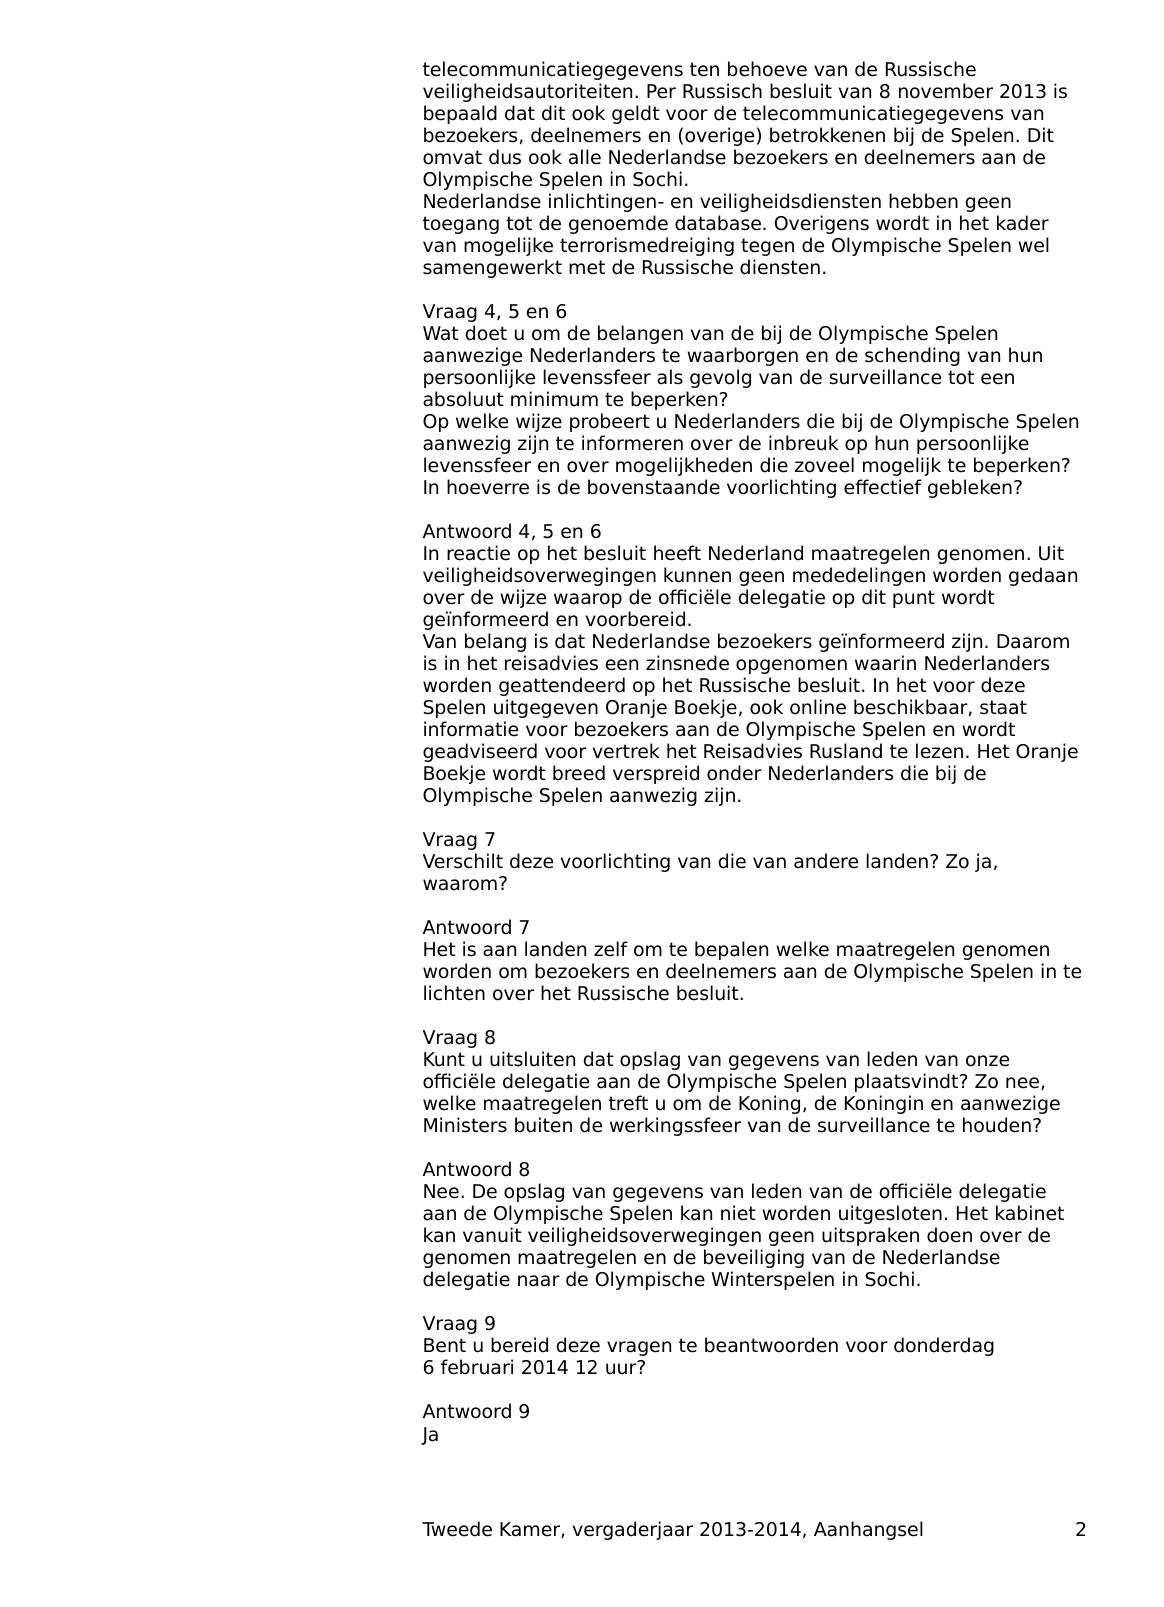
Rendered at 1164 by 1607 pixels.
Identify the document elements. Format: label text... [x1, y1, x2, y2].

text Kunt u uitsluiten dat opslag van gegevens van leden van onze officiële delegatie aan de Olympische Spelen plaatsvindt? Zo nee, welke maatregelen treft u om de Koning, de Koningin en aanwezige Ministers buiten de werkingssfeer van de surveillance te houden? [422, 1049, 1087, 1137]
text Nee. De opslag van gegevens van leden van de officiële delegatie aan de Olympische Spelen kan niet worden uitgesloten. Het kabinet kan vanuit veiligheidsoverwegingen geen uitspraken doen over de genomen maatregelen en de beveiliging van de Nederlandse delegatie naar de Olympische Winterspelen in Sochi. [422, 1181, 1087, 1291]
text Antwoord 7 [422, 917, 1087, 939]
text telecommunicatiegegevens ten behoeve van de Russische veiligheidsautoriteiten. Per Russisch besluit van 8 november 2013 is bepaald dat dit ook geldt voor de telecommunicatiegegevens van bezoekers, deelnemers en (overige) betrokkenen bij de Spelen. Dit omvat dus ook alle Nederlandse bezoekers en deelnemers aan de Olympische Spelen in Sochi. [422, 59, 1087, 191]
text In hoeverre is de bovenstaande voorlichting effectief gebleken? [422, 477, 1087, 499]
text Antwoord 8 [422, 1159, 1087, 1181]
text Vraag 4, 5 en 6 [422, 301, 1087, 323]
text Op welke wijze probeert u Nederlanders die bij de Olympische Spelen aanwezig zijn te informeren over de inbreuk op hun persoonlijke levenssfeer en over mogelijkheden die zoveel mogelijk te beperken? [422, 411, 1087, 477]
text Van belang is dat Nederlandse bezoekers geïnformeerd zijn. Daarom is in het reisadvies een zinsnede opgenomen waarin Nederlanders worden geattendeerd op het Russische besluit. In het voor deze Spelen uitgegeven Oranje Boekje, ook online beschikbaar, staat informatie voor bezoekers aan de Olympische Spelen en wordt geadviseerd voor vertrek het Reisadvies Rusland te lezen. Het Oranje Boekje wordt breed verspreid onder Nederlanders die bij de Olympische Spelen aanwezig zijn. [422, 631, 1087, 807]
text In reactie op het besluit heeft Nederland maatregelen genomen. Uit veiligheidsoverwegingen kunnen geen mededelingen worden gedaan over de wijze waarop de officiële delegatie op dit punt wordt geïnformeerd en voorbereid. [422, 543, 1087, 631]
text Antwoord 9 [422, 1401, 1087, 1423]
text Vraag 8 [422, 1027, 1087, 1049]
text Bent u bereid deze vragen te beantwoorden voor donderdag 6 februari 2014 12 uur? [422, 1335, 1087, 1379]
text Vraag 7 [422, 829, 1087, 851]
text Nederlandse inlichtingen- en veiligheidsdiensten hebben geen toegang tot de genoemde database. Overigens wordt in het kader van mogelijke terrorismedreiging tegen de Olympische Spelen wel samengewerkt met de Russische diensten. [422, 191, 1087, 279]
text Verschilt deze voorlichting van die van andere landen? Zo ja, waarom? [422, 851, 1087, 895]
text Antwoord 4, 5 en 6 [422, 521, 1087, 543]
text Wat doet u om de belangen van de bij de Olympische Spelen aanwezige Nederlanders te waarborgen en de schending van hun persoonlijke levenssfeer als gevolg van de surveillance tot een absoluut minimum te beperken? [422, 323, 1087, 411]
text Vraag 9 [422, 1313, 1087, 1335]
text Ja [422, 1423, 1087, 1445]
text Het is aan landen zelf om te bepalen welke maatregelen genomen worden om bezoekers en deelnemers aan de Olympische Spelen in te lichten over het Russische besluit. [422, 939, 1087, 1005]
